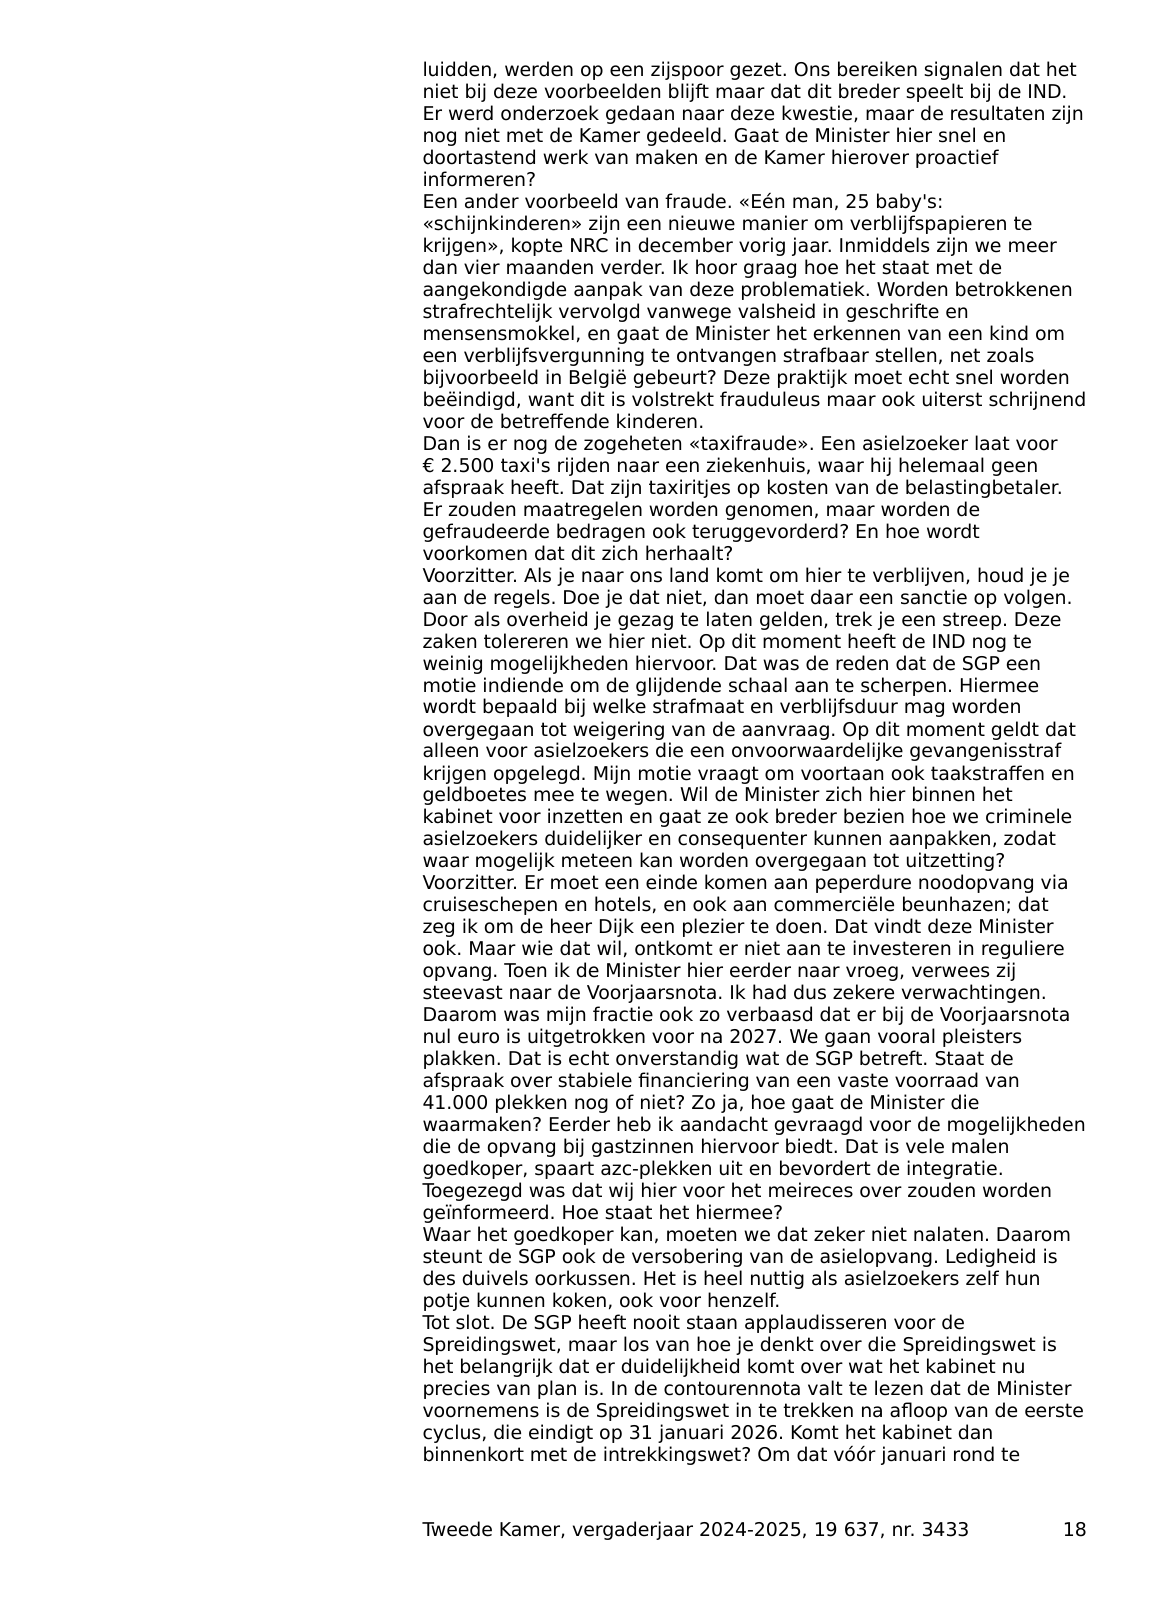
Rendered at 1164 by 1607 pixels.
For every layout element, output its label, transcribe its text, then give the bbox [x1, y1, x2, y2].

text Waar het goedkoper kan, moeten we dat zeker niet nalaten. Daarom steunt de SGP ook de versobering van de asielopvang. Ledigheid is des duivels oorkussen. Het is heel nuttig als asielzoekers zelf hun potje kunnen koken, ook voor henzelf. [422, 1224, 1087, 1312]
text Voorzitter. Er moet een einde komen aan peperdure noodopvang via cruiseschepen en hotels, en ook aan commerciële beunhazen; dat zeg ik om de heer Dijk een plezier te doen. Dat vindt deze Minister ook. Maar wie dat wil, ontkomt er niet aan te investeren in reguliere opvang. Toen ik de Minister hier eerder naar vroeg, verwees zij steevast naar de Voorjaarsnota. Ik had dus zekere verwachtingen. Daarom was mijn fractie ook zo verbaasd dat er bij de Voorjaarsnota nul euro is uitgetrokken voor na 2027. We gaan vooral pleisters plakken. Dat is echt onverstandig wat de SGP betreft. Staat de afspraak over stabiele financiering van een vaste voorraad van 41.000 plekken nog of niet? Zo ja, hoe gaat de Minister die waarmaken? Eerder heb ik aandacht gevraagd voor de mogelijkheden die de opvang bij gastzinnen hiervoor biedt. Dat is vele malen goedkoper, spaart azc-plekken uit en bevordert de integratie. Toegezegd was dat wij hier voor het meireces over zouden worden geïnformeerd. Hoe staat het hiermee? [422, 872, 1087, 1224]
text Een ander voorbeeld van fraude. «Eén man, 25 baby's: «schijnkinderen» zijn een nieuwe manier om verblijfspapieren te krijgen», kopte NRC in december vorig jaar. Inmiddels zijn we meer dan vier maanden verder. Ik hoor graag hoe het staat met de aangekondigde aanpak van deze problematiek. Worden betrokkenen strafrechtelijk vervolgd vanwege valsheid in geschrifte en mensensmokkel, en gaat de Minister het erkennen van een kind om een verblijfsvergunning te ontvangen strafbaar stellen, net zoals bijvoorbeeld in België gebeurt? Deze praktijk moet echt snel worden beëindigd, want dit is volstrekt frauduleus maar ook uiterst schrijnend voor de betreffende kinderen. [422, 191, 1087, 433]
text Dan is er nog de zogeheten «taxifraude». Een asielzoeker laat voor € 2.500 taxi's rijden naar een ziekenhuis, waar hij helemaal geen afspraak heeft. Dat zijn taxiritjes op kosten van de belastingbetaler. Er zouden maatregelen worden genomen, maar worden de gefraudeerde bedragen ook teruggevorderd? En hoe wordt voorkomen dat dit zich herhaalt? [422, 433, 1087, 564]
text Tot slot. De SGP heeft nooit staan applaudisseren voor de Spreidingswet, maar los van hoe je denkt over die Spreidingswet is het belangrijk dat er duidelijkheid komt over wat het kabinet nu precies van plan is. In de contourennota valt te lezen dat de Minister voornemens is de Spreidingswet in te trekken na afloop van de eerste cyclus, die eindigt op 31 januari 2026. Komt het kabinet dan binnenkort met de intrekkingswet? Om dat vóór januari rond te [422, 1312, 1087, 1466]
text luidden, werden op een zijspoor gezet. Ons bereiken signalen dat het niet bij deze voorbeelden blijft maar dat dit breder speelt bij de IND. Er werd onderzoek gedaan naar deze kwestie, maar de resultaten zijn nog niet met de Kamer gedeeld. Gaat de Minister hier snel en doortastend werk van maken en de Kamer hierover proactief informeren? [422, 59, 1087, 191]
text Voorzitter. Als je naar ons land komt om hier te verblijven, houd je je aan de regels. Doe je dat niet, dan moet daar een sanctie op volgen. Door als overheid je gezag te laten gelden, trek je een streep. Deze zaken tolereren we hier niet. Op dit moment heeft de IND nog te weinig mogelijkheden hiervoor. Dat was de reden dat de SGP een motie indiende om de glijdende schaal aan te scherpen. Hiermee wordt bepaald bij welke strafmaat en verblijfsduur mag worden overgegaan tot weigering van de aanvraag. Op dit moment geldt dat alleen voor asielzoekers die een onvoorwaardelijke gevangenisstraf krijgen opgelegd. Mijn motie vraagt om voortaan ook taakstraffen en geldboetes mee te wegen. Wil de Minister zich hier binnen het kabinet voor inzetten en gaat ze ook breder bezien hoe we criminele asielzoekers duidelijker en consequenter kunnen aanpakken, zodat waar mogelijk meteen kan worden overgegaan tot uitzetting? [422, 564, 1087, 872]
